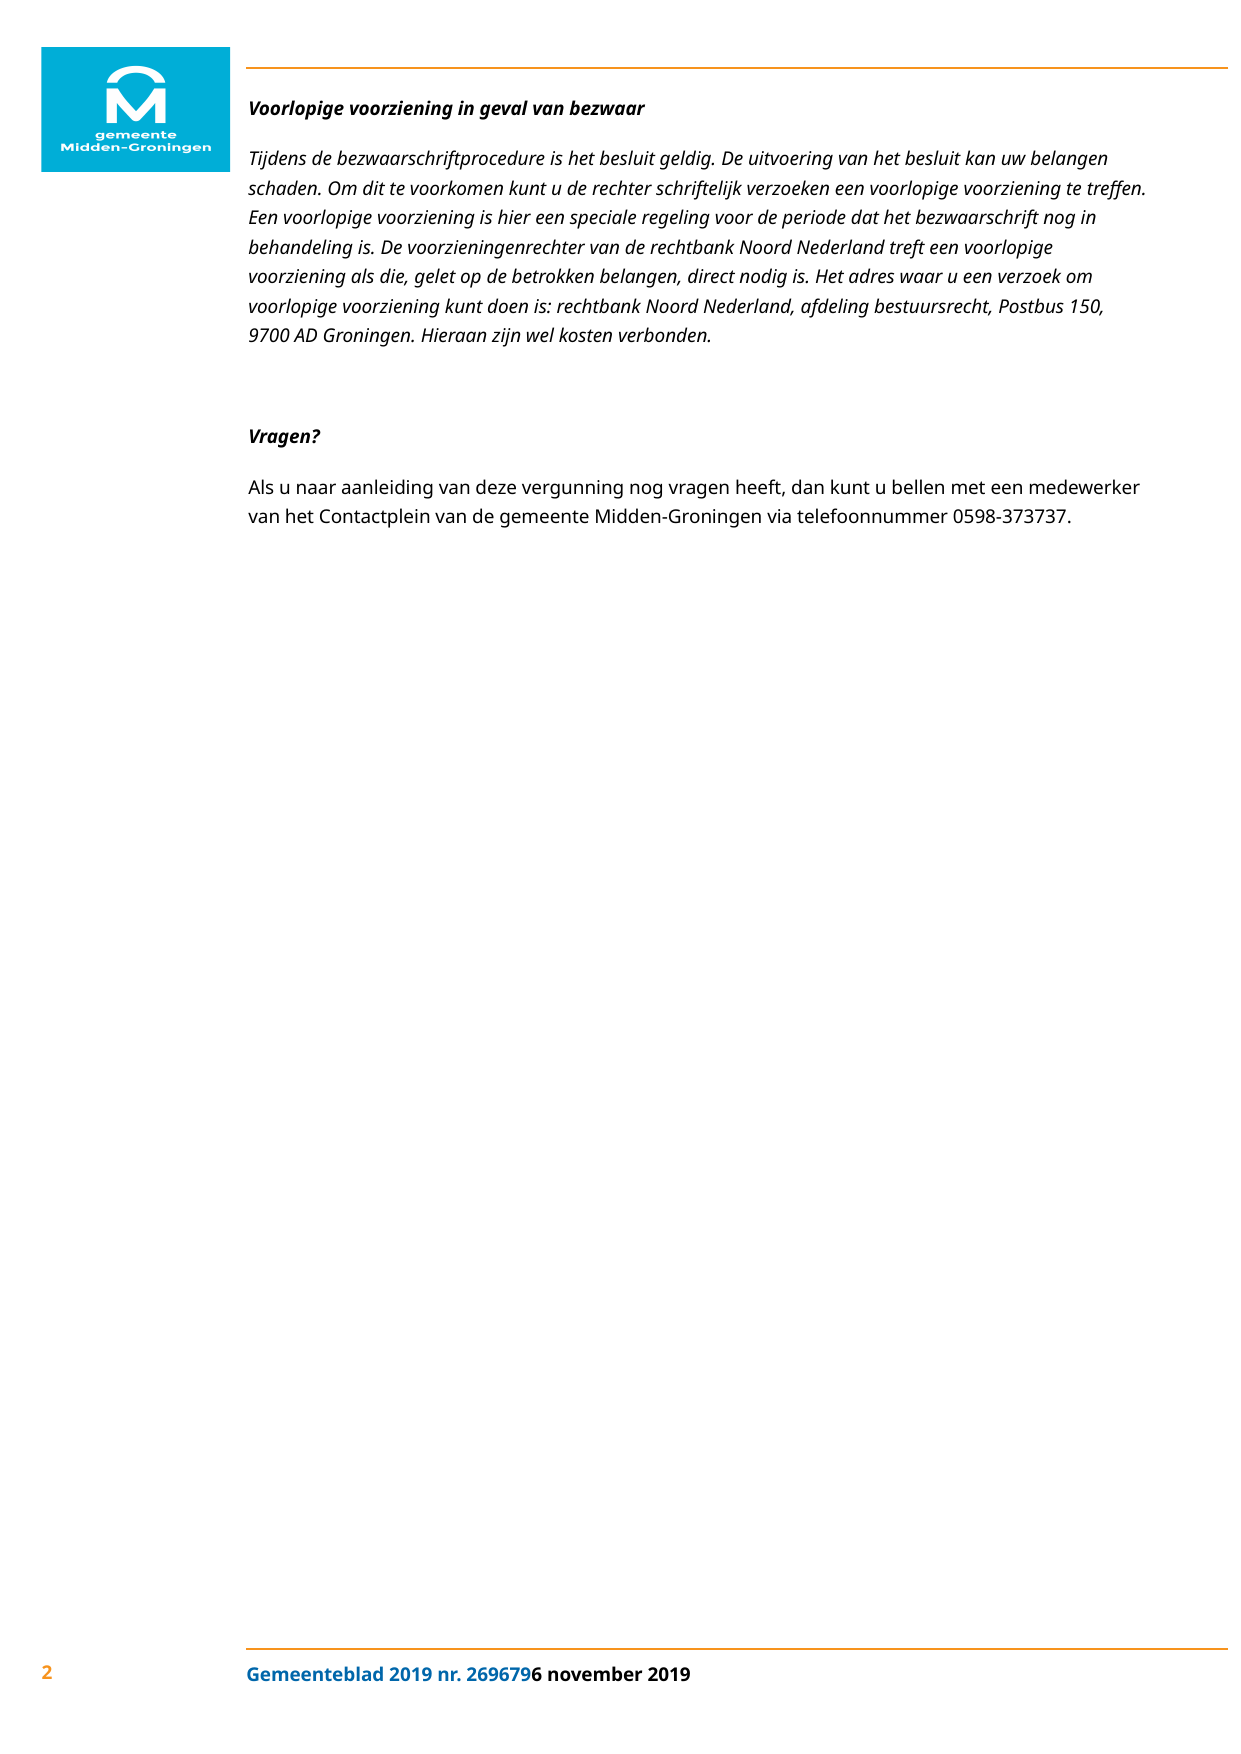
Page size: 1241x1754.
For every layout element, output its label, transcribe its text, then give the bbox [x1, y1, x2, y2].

picture [184, 146, 190, 153]
text Vragen? [248, 423, 1152, 449]
picture [107, 89, 165, 122]
picture [108, 66, 164, 82]
text Als u naar aanleiding van deze vergunning nog vragen heeft, dan kunt u bellen met een medewerker van het Contactplein van de gemeente Midden-Groningen via telefoonnummer 0598-373737. [248, 474, 1152, 529]
text Voorlopige voorziening in geval van bezwaar [248, 95, 1152, 121]
text Tijdens de bezwaarschriftprocedure is het besluit geldig. De uitvoering van het besluit kan uw belangen schaden. Om dit te voorkomen kunt u de rechter schriftelijk verzoeken een voorlopige voorziening te treffen. Een voorlopige voorziening is hier een speciale regeling voor de periode dat het bezwaarschrift nog in behandeling is. De voorzieningenrechter van de rechtbank Noord Nederland treft een voorlopige voorziening als die, gelet op de betrokken belangen, direct nodig is. Het adres waar u een verzoek om voorlopige voorziening kunt doen is: rechtbank Noord Nederland, afdeling bestuursrecht, Postbus 150, 9700 AD Groningen. Hieraan zijn wel kosten verbonden. [248, 145, 1152, 348]
